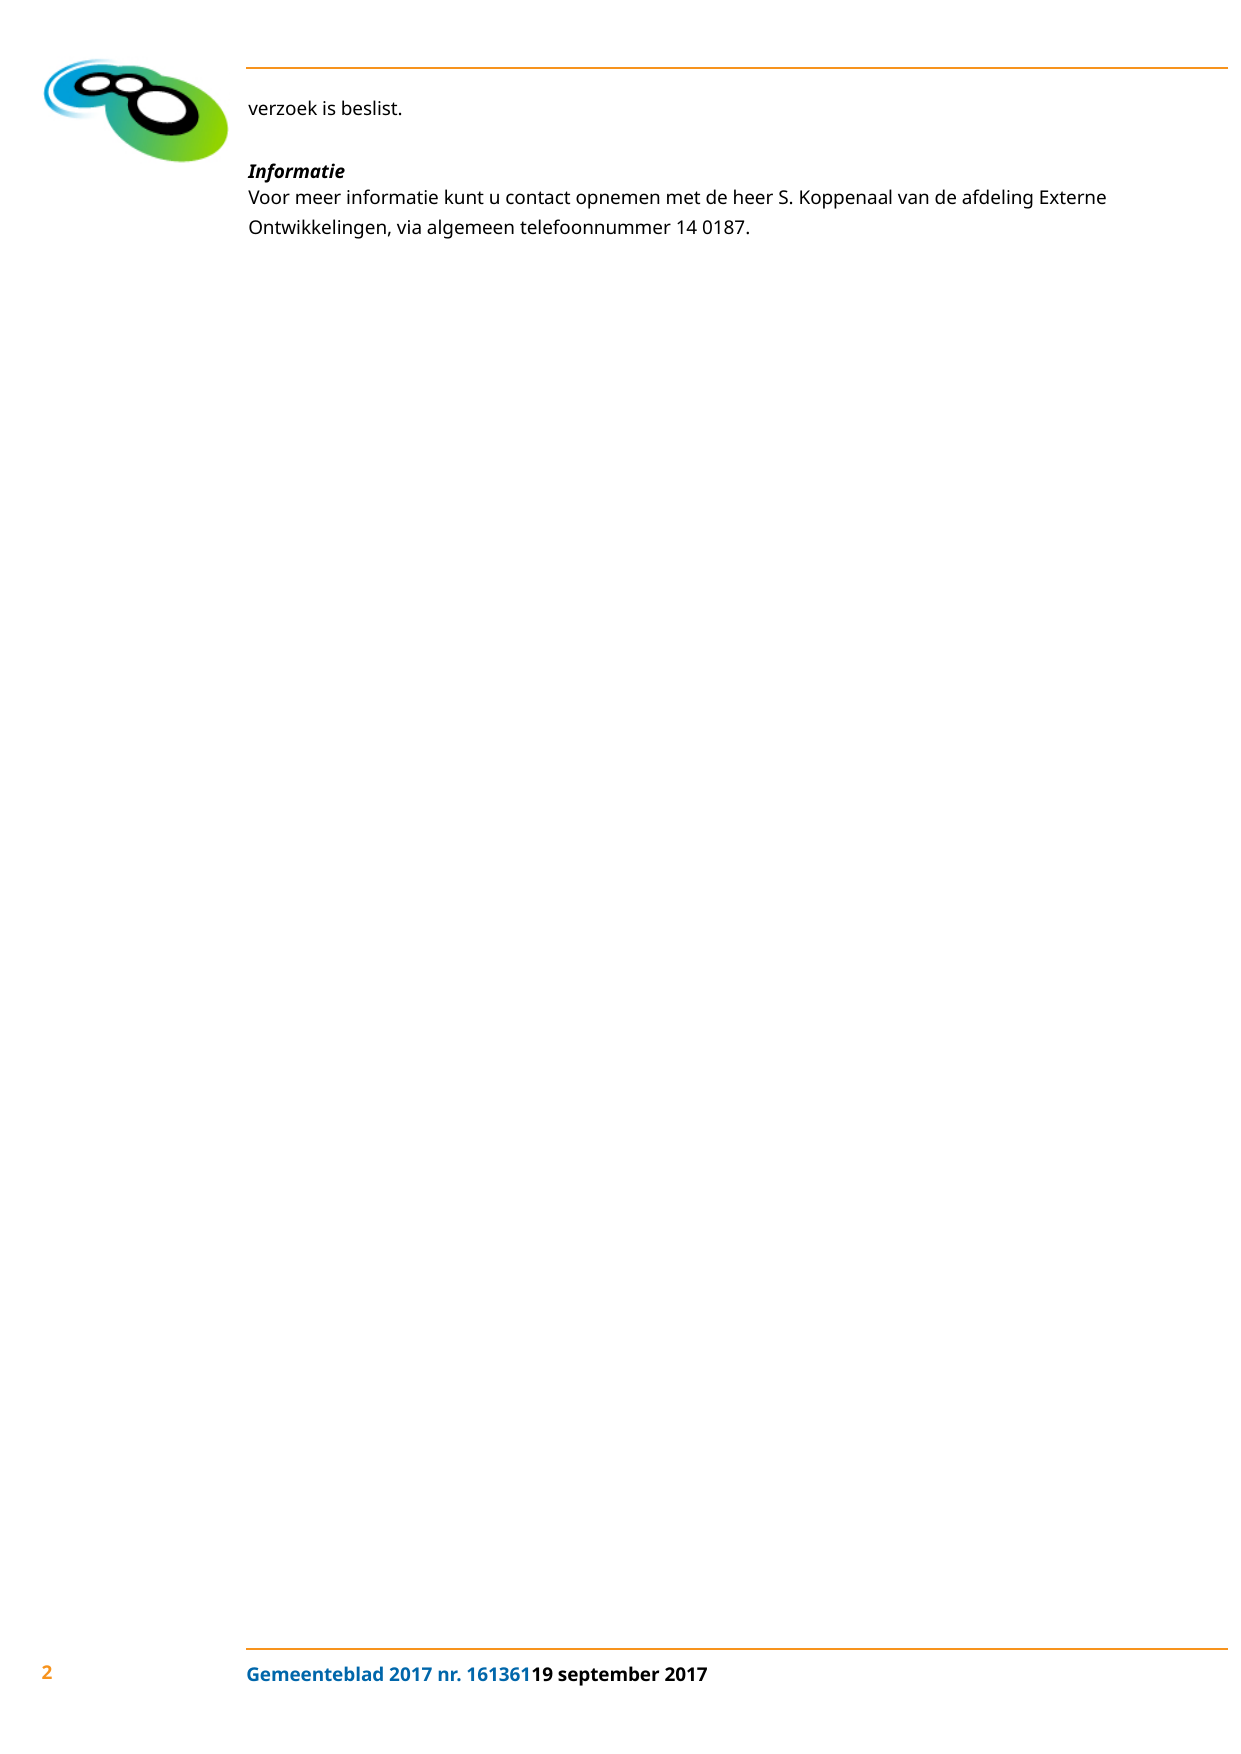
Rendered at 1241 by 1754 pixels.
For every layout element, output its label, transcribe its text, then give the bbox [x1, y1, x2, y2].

text verzoek is beslist. [248, 95, 1152, 121]
picture [41, 47, 231, 172]
text Informatie [248, 159, 1152, 184]
text Voor meer informatie kunt u contact opnemen met de heer S. Koppenaal van de afdeling Externe Ontwikkelingen, via algemeen telefoonnummer 14 0187. [248, 184, 1152, 240]
